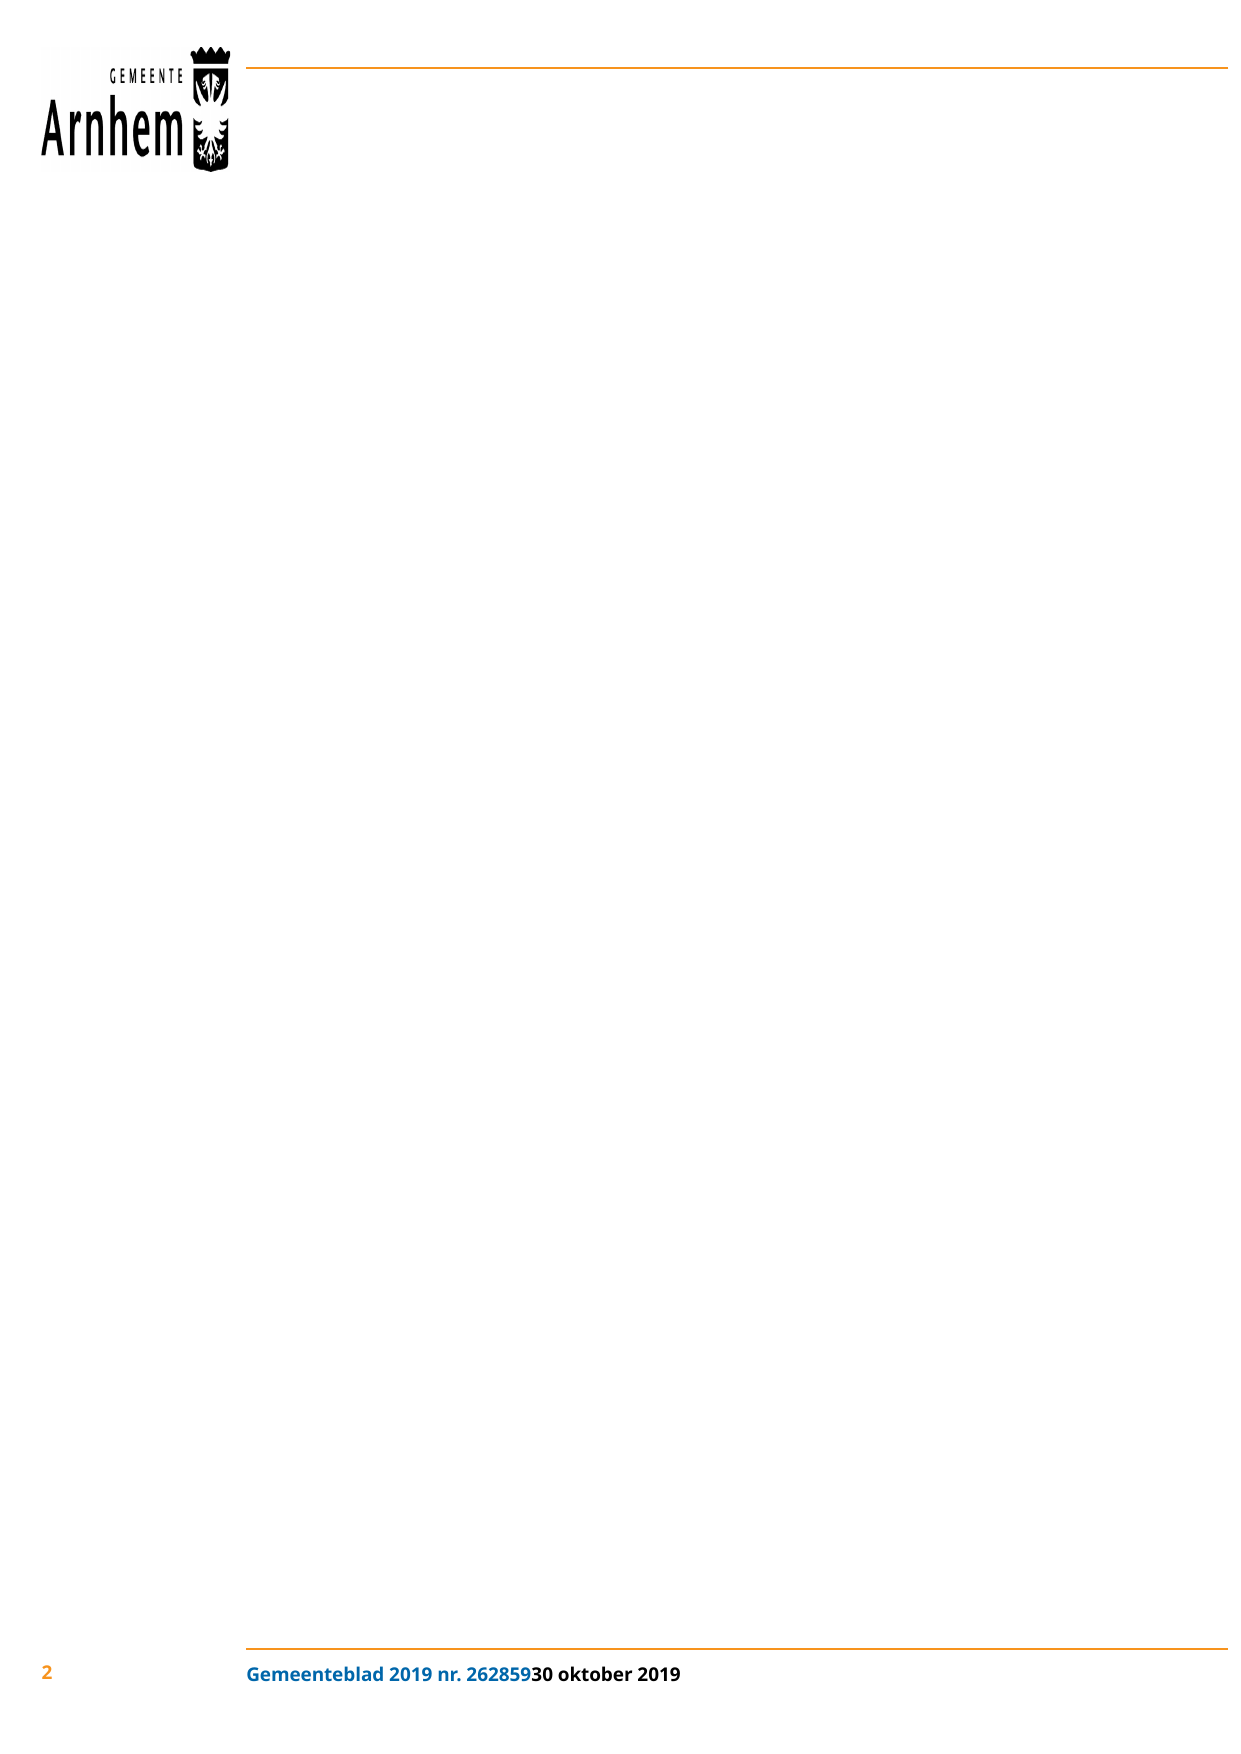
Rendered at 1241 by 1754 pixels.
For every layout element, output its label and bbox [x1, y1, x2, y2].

picture [41, 47, 231, 172]
